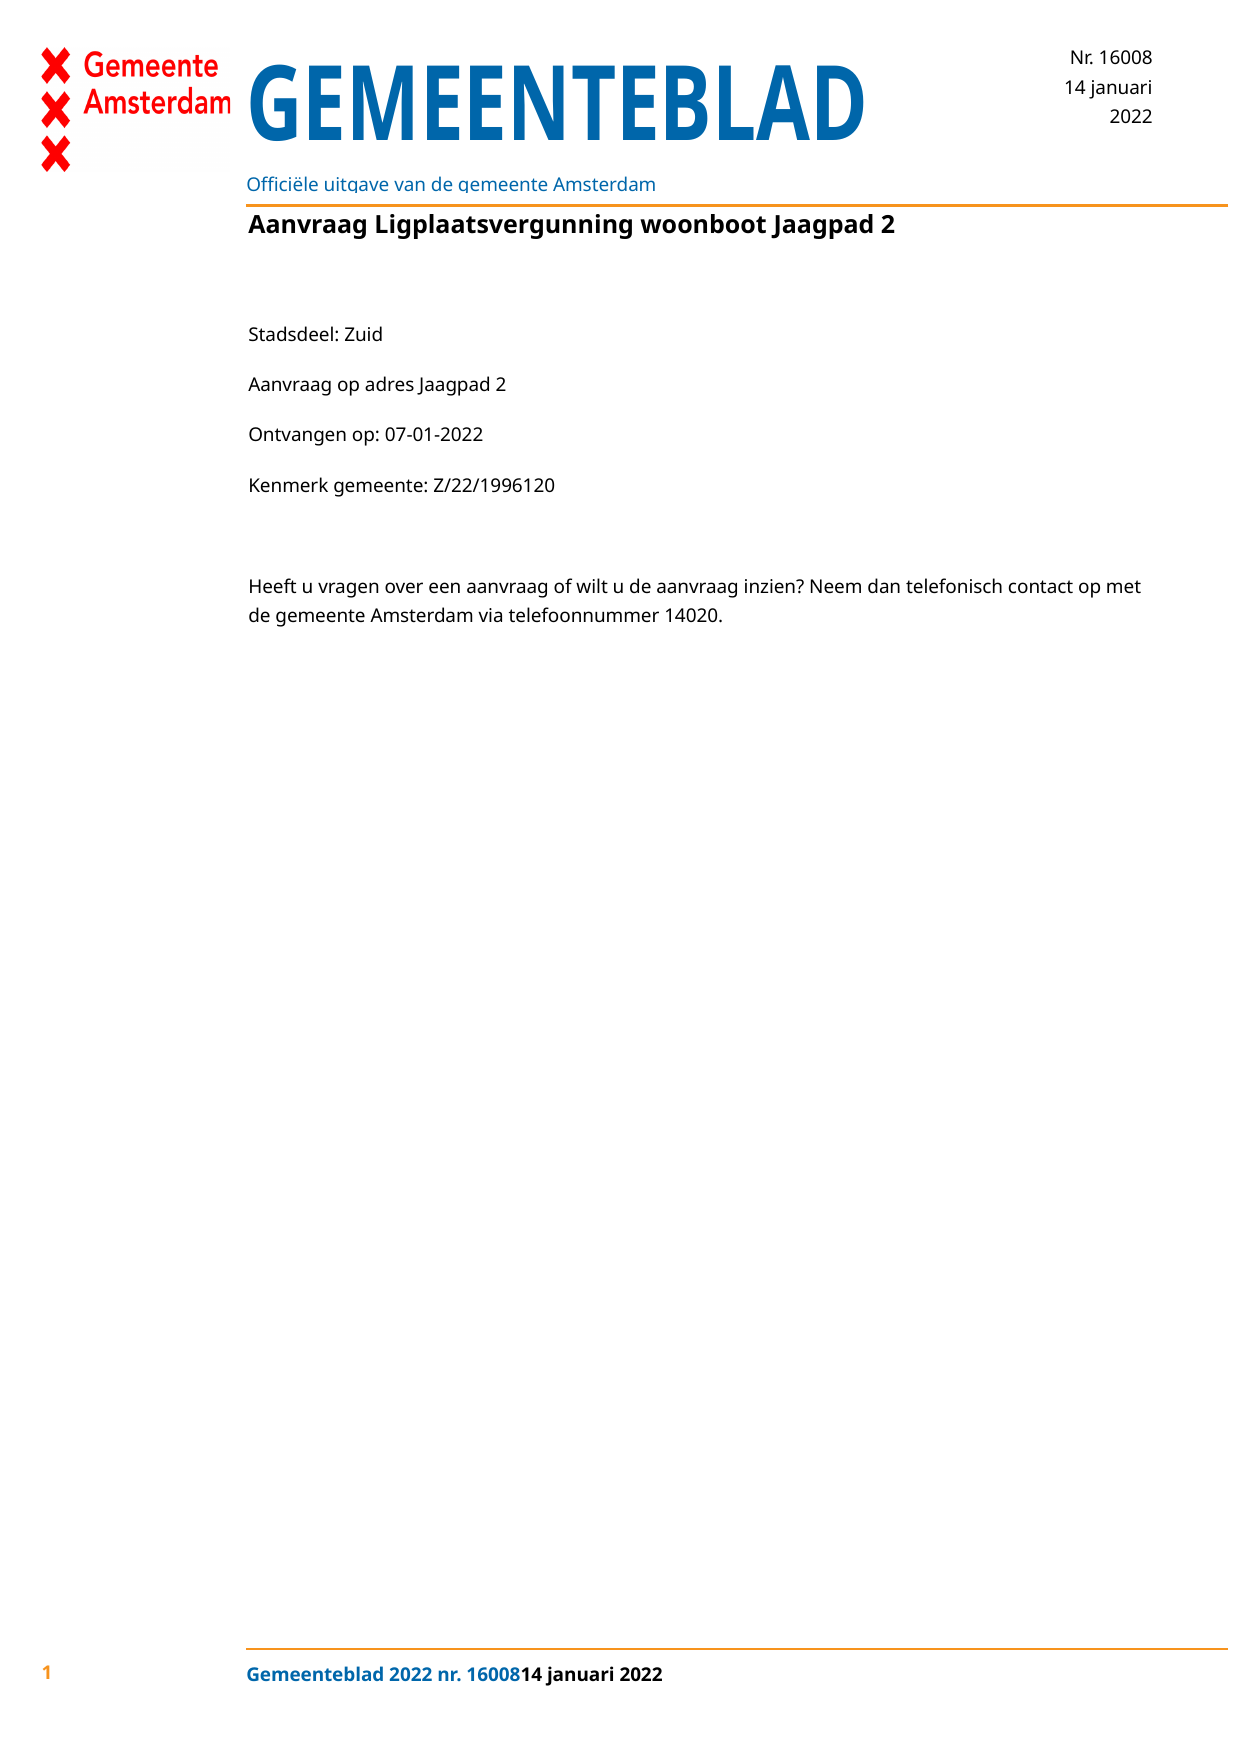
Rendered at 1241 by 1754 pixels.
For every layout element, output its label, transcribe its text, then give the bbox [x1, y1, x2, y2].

text Aanvraag Ligplaatsvergunning woonboot Jaagpad 2 [248, 207, 1152, 241]
picture [41, 47, 231, 172]
text Stadsdeel: Zuid [248, 321, 1152, 346]
text Ontvangen op: 07-01-2022 [248, 422, 1152, 447]
text Heeft u vragen over een aanvraag of wilt u de aanvraag inzien? Neem dan telefonisch contact op met de gemeente Amsterdam via telefoonnummer 14020. [248, 573, 1152, 628]
text Aanvraag op adres Jaagpad 2 [248, 371, 1152, 397]
text Kenmerk gemeente: Z/22/1996120 [248, 472, 1152, 498]
